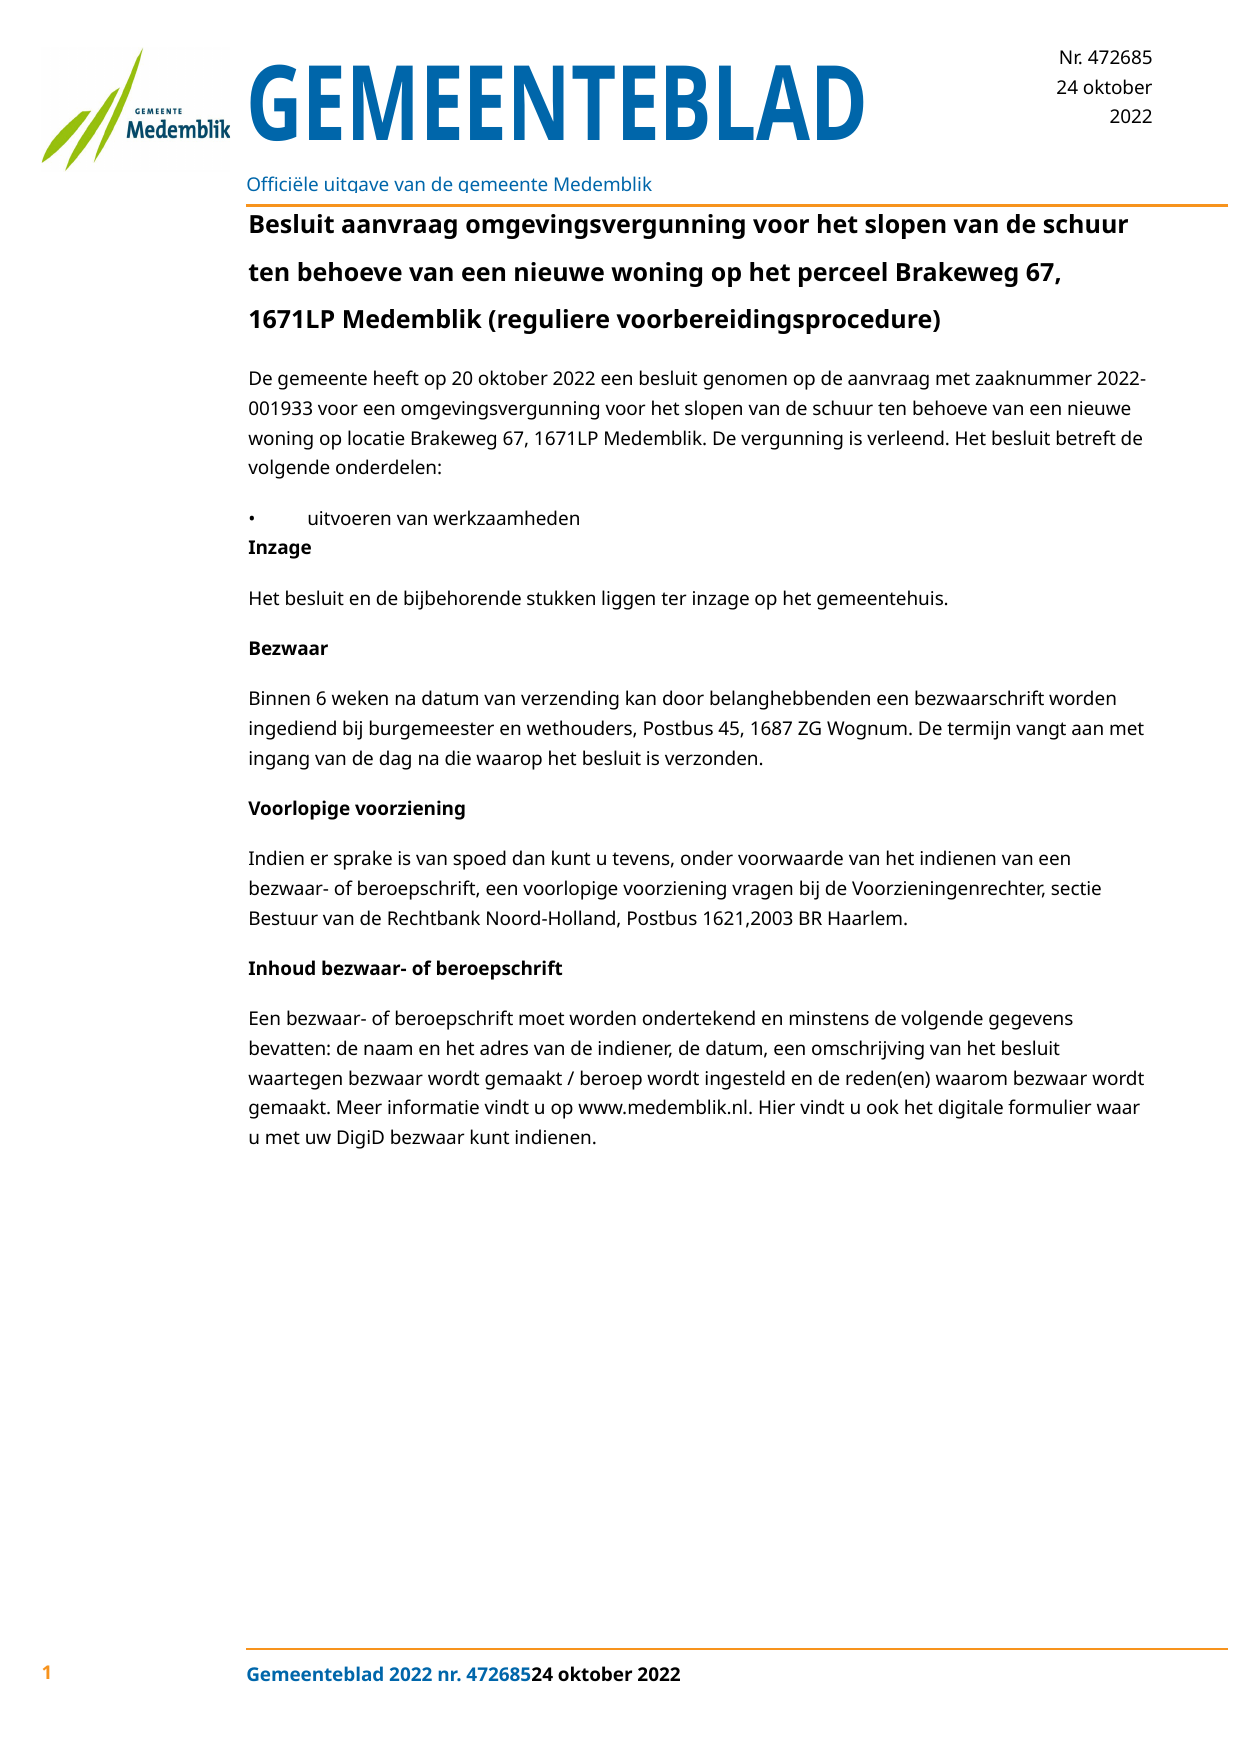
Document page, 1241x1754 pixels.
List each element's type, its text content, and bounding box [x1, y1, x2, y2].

text Besluit aanvraag omgevingsvergunning voor het slopen van de schuur ten behoeve van een nieuwe woning op het perceel Brakeweg 67, 1671LP Medemblik (reguliere voorbereidingsprocedure) [248, 207, 1152, 336]
text Binnen 6 weken na datum van verzending kan door belanghebbenden een bezwaarschrift worden ingediend bij burgemeester en wethouders, Postbus 45, 1687 ZG Wognum. De termijn vangt aan met ingang van de dag na die waarop het besluit is verzonden. [248, 686, 1152, 770]
text Inzage [248, 534, 1152, 560]
picture [41, 47, 231, 172]
text Indien er sprake is van spoed dan kunt u tevens, onder voorwaarde van het indienen van een bezwaar- of beroepschrift, een voorlopige voorziening vragen bij de Voorzieningenrechter, sectie Bestuur van de Rechtbank Noord-Holland, Postbus 1621,2003 BR Haarlem. [248, 846, 1152, 930]
text Voorlopige voorziening [248, 795, 1152, 821]
text Inhoud bezwaar- of beroepschrift [248, 955, 1152, 981]
text De gemeente heeft op 20 oktober 2022 een besluit genomen op de aanvraag met zaaknummer 2022-001933 voor een omgevingsvergunning voor het slopen van de schuur ten behoeve van een nieuwe woning op locatie Brakeweg 67, 1671LP Medemblik. De vergunning is verleend. Het besluit betreft de volgende onderdelen: [248, 366, 1152, 480]
text Het besluit en de bijbehorende stukken liggen ter inzage op het gemeentehuis. [248, 585, 1152, 610]
text Bezwaar [248, 635, 1152, 661]
text Een bezwaar- of beroepschrift moet worden ondertekend en minstens de volgende gegevens bevatten: de naam en het adres van de indiener, de datum, een omschrijving van het besluit waartegen bezwaar wordt gemaakt / beroep wordt ingesteld en de reden(en) waarom bezwaar wordt gemaakt. Meer informatie vindt u op www.medemblik.nl. Hier vindt u ook het digitale formulier waar u met uw DigiD bezwaar kunt indienen. [248, 1006, 1152, 1149]
list uitvoeren van werkzaamheden [248, 505, 1152, 530]
